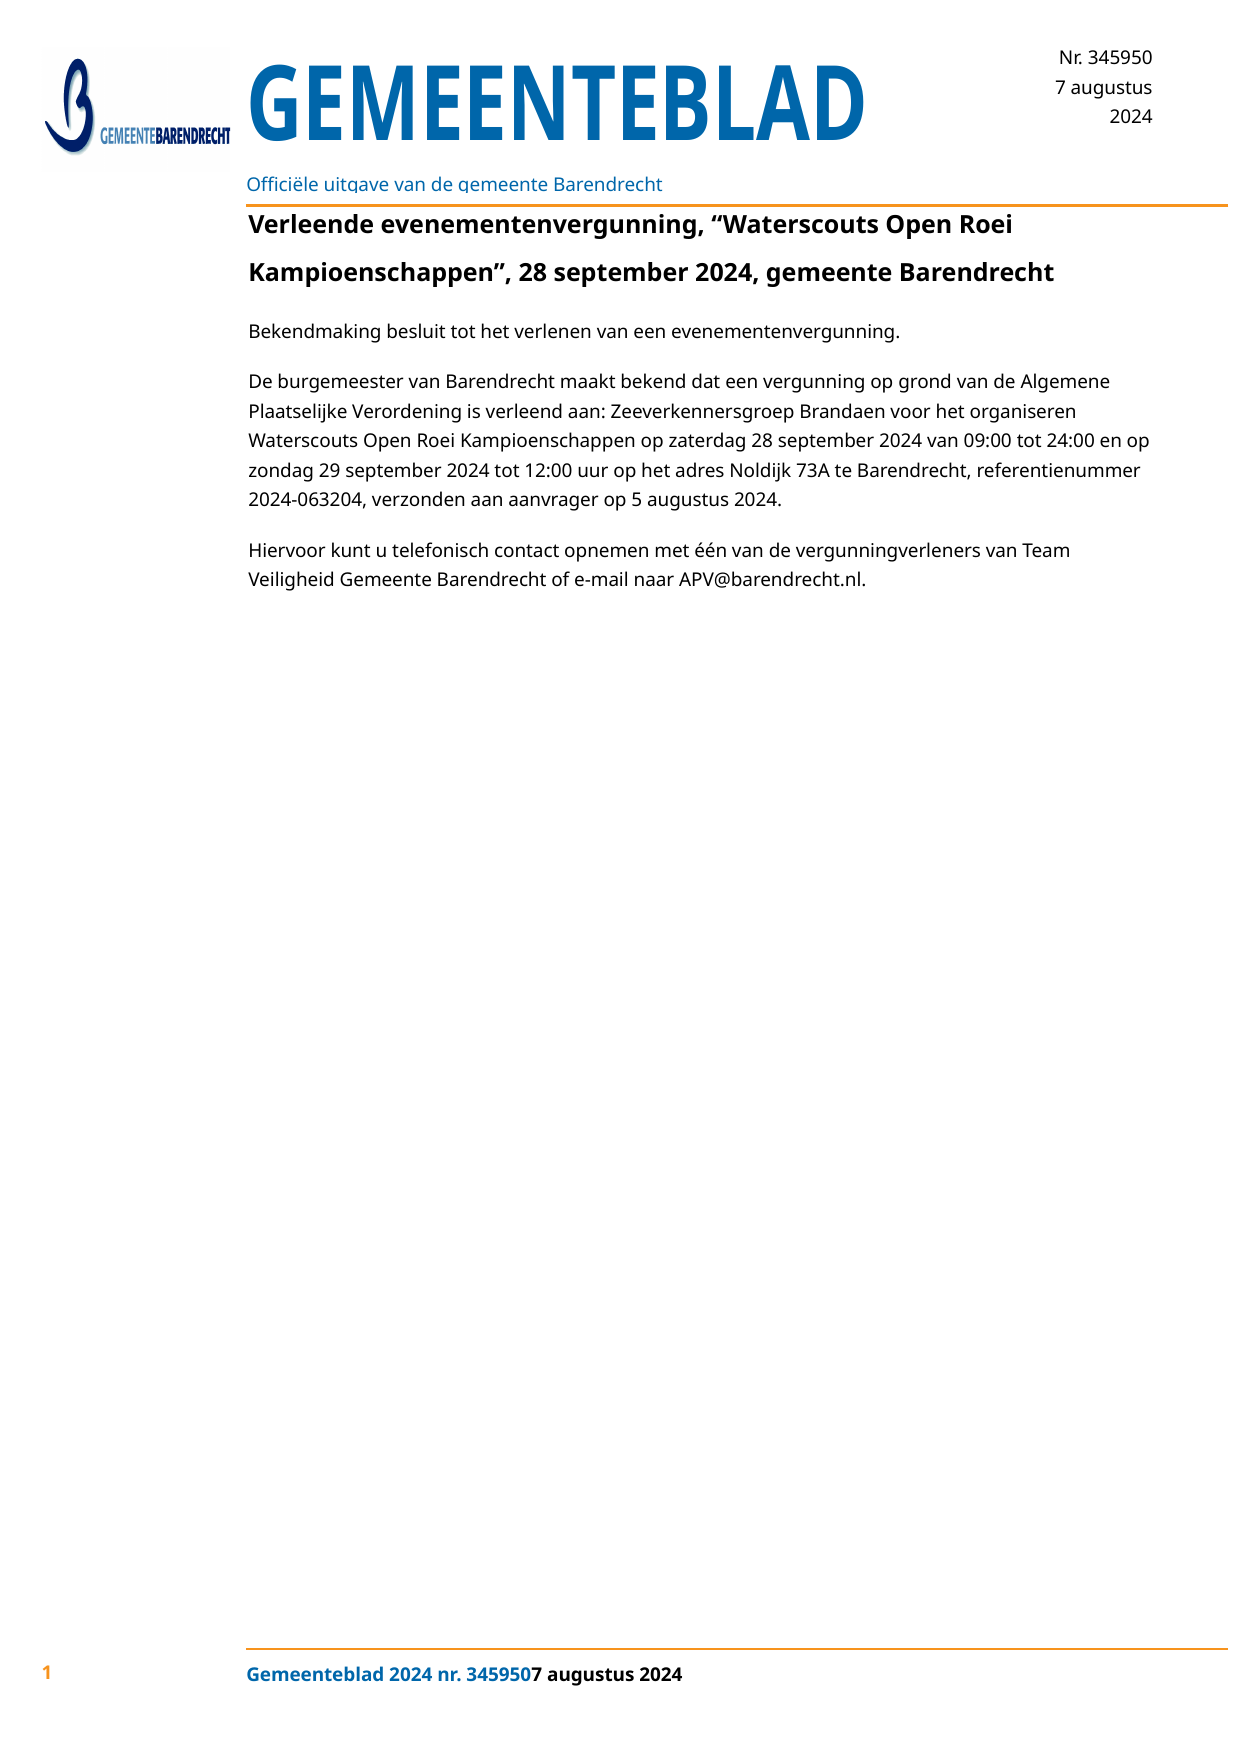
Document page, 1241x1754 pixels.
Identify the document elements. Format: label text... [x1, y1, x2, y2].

text Bekendmaking besluit tot het verlenen van een evenementenvergunning. [248, 318, 1152, 344]
text Hiervoor kunt u telefonisch contact opnemen met één van de vergunningverleners van Team Veiligheid Gemeente Barendrecht of e-mail naar APV@barendrecht.nl. [248, 537, 1152, 592]
text De burgemeester van Barendrecht maakt bekend dat een vergunning op grond van de Algemene Plaatselijke Verordening is verleend aan: Zeeverkennersgroep Brandaen voor het organiseren Waterscouts Open Roei Kampioenschappen op zaterdag 28 september 2024 van 09:00 tot 24:00 en op zondag 29 september 2024 tot 12:00 uur op het adres Noldijk 73A te Barendrecht, referentienummer 2024-063204, verzonden aan aanvrager op 5 augustus 2024. [248, 368, 1152, 512]
text Verleende evenementenvergunning, “Waterscouts Open Roei Kampioenschappen”, 28 september 2024, gemeente Barendrecht [248, 207, 1152, 288]
picture [41, 47, 231, 172]
